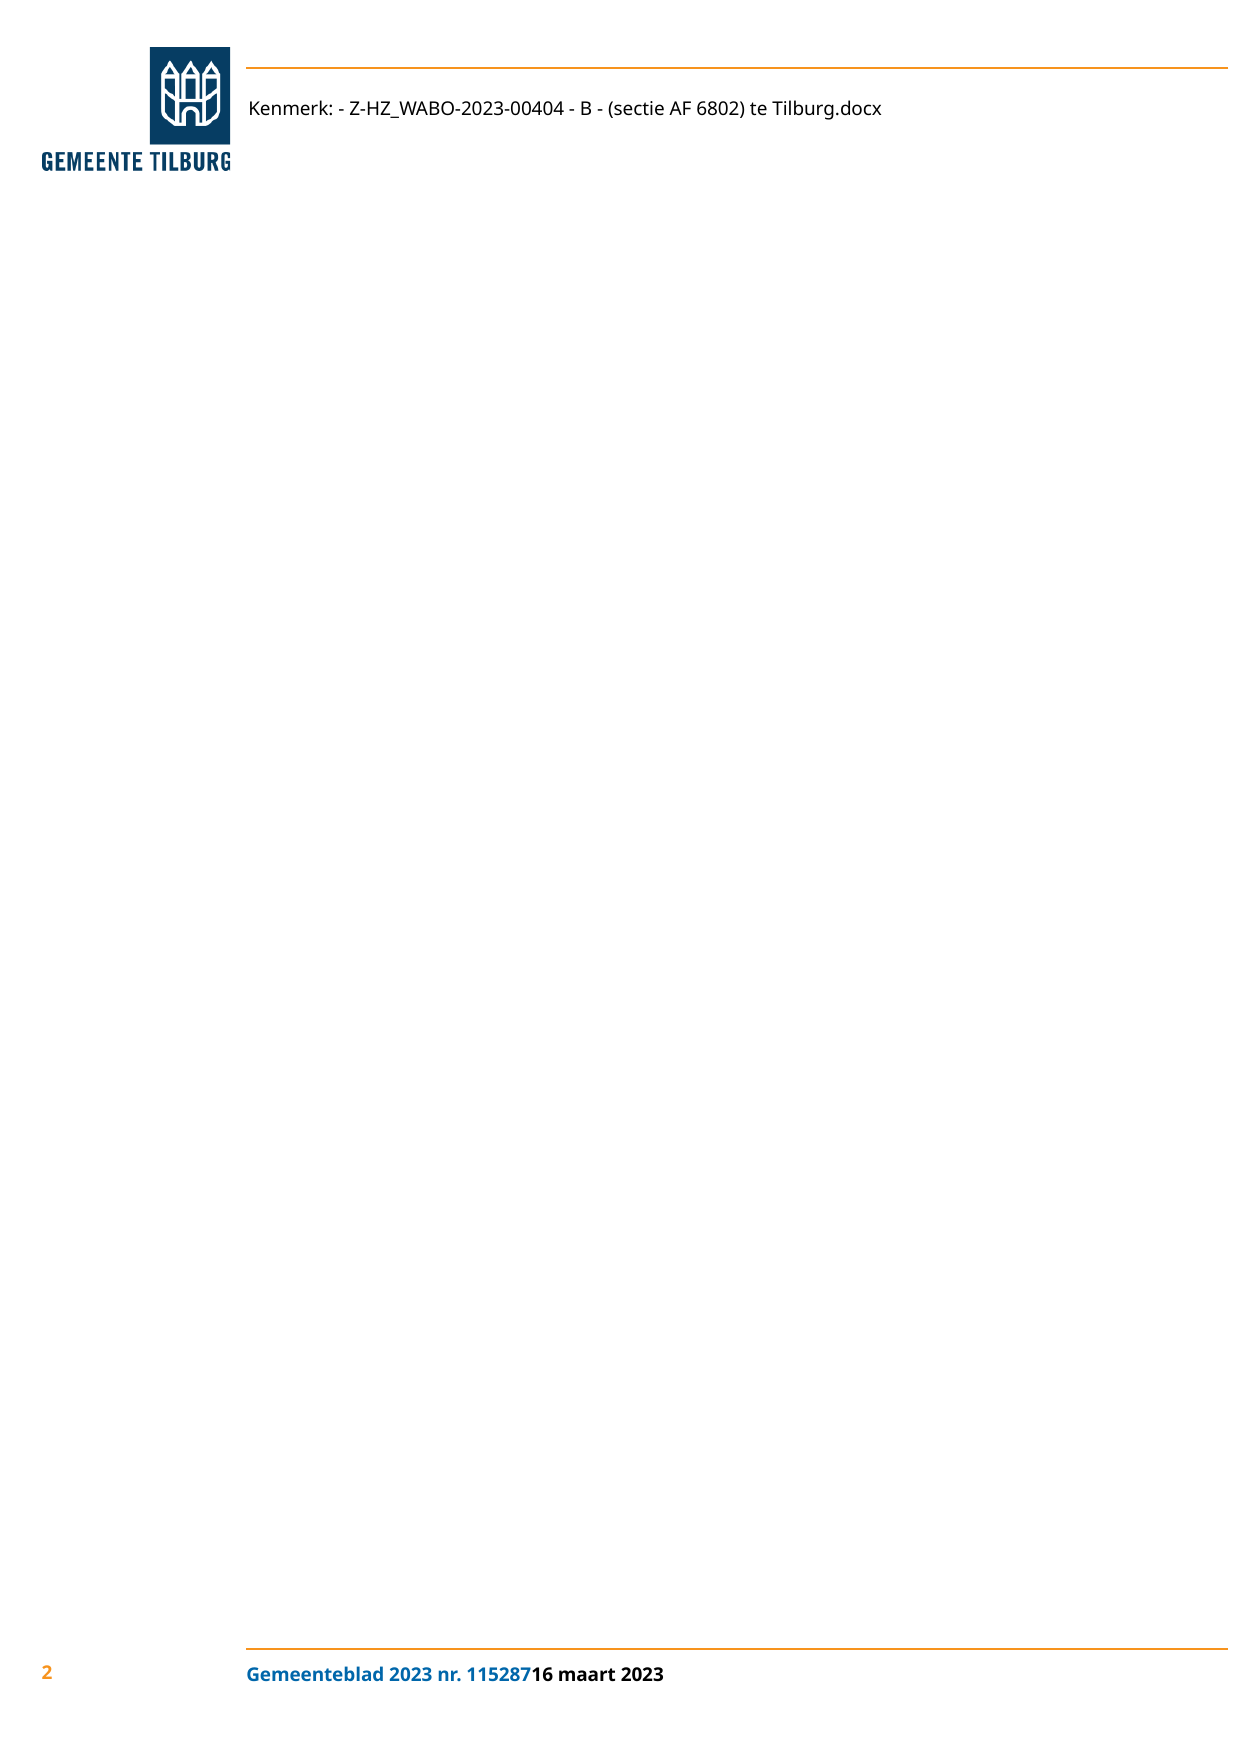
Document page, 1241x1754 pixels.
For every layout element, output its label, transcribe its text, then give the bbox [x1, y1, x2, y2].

text Kenmerk: - Z-HZ_WABO-2023-00404 - B - (sectie AF 6802) te Tilburg.docx [248, 95, 1152, 121]
picture [41, 47, 231, 172]
